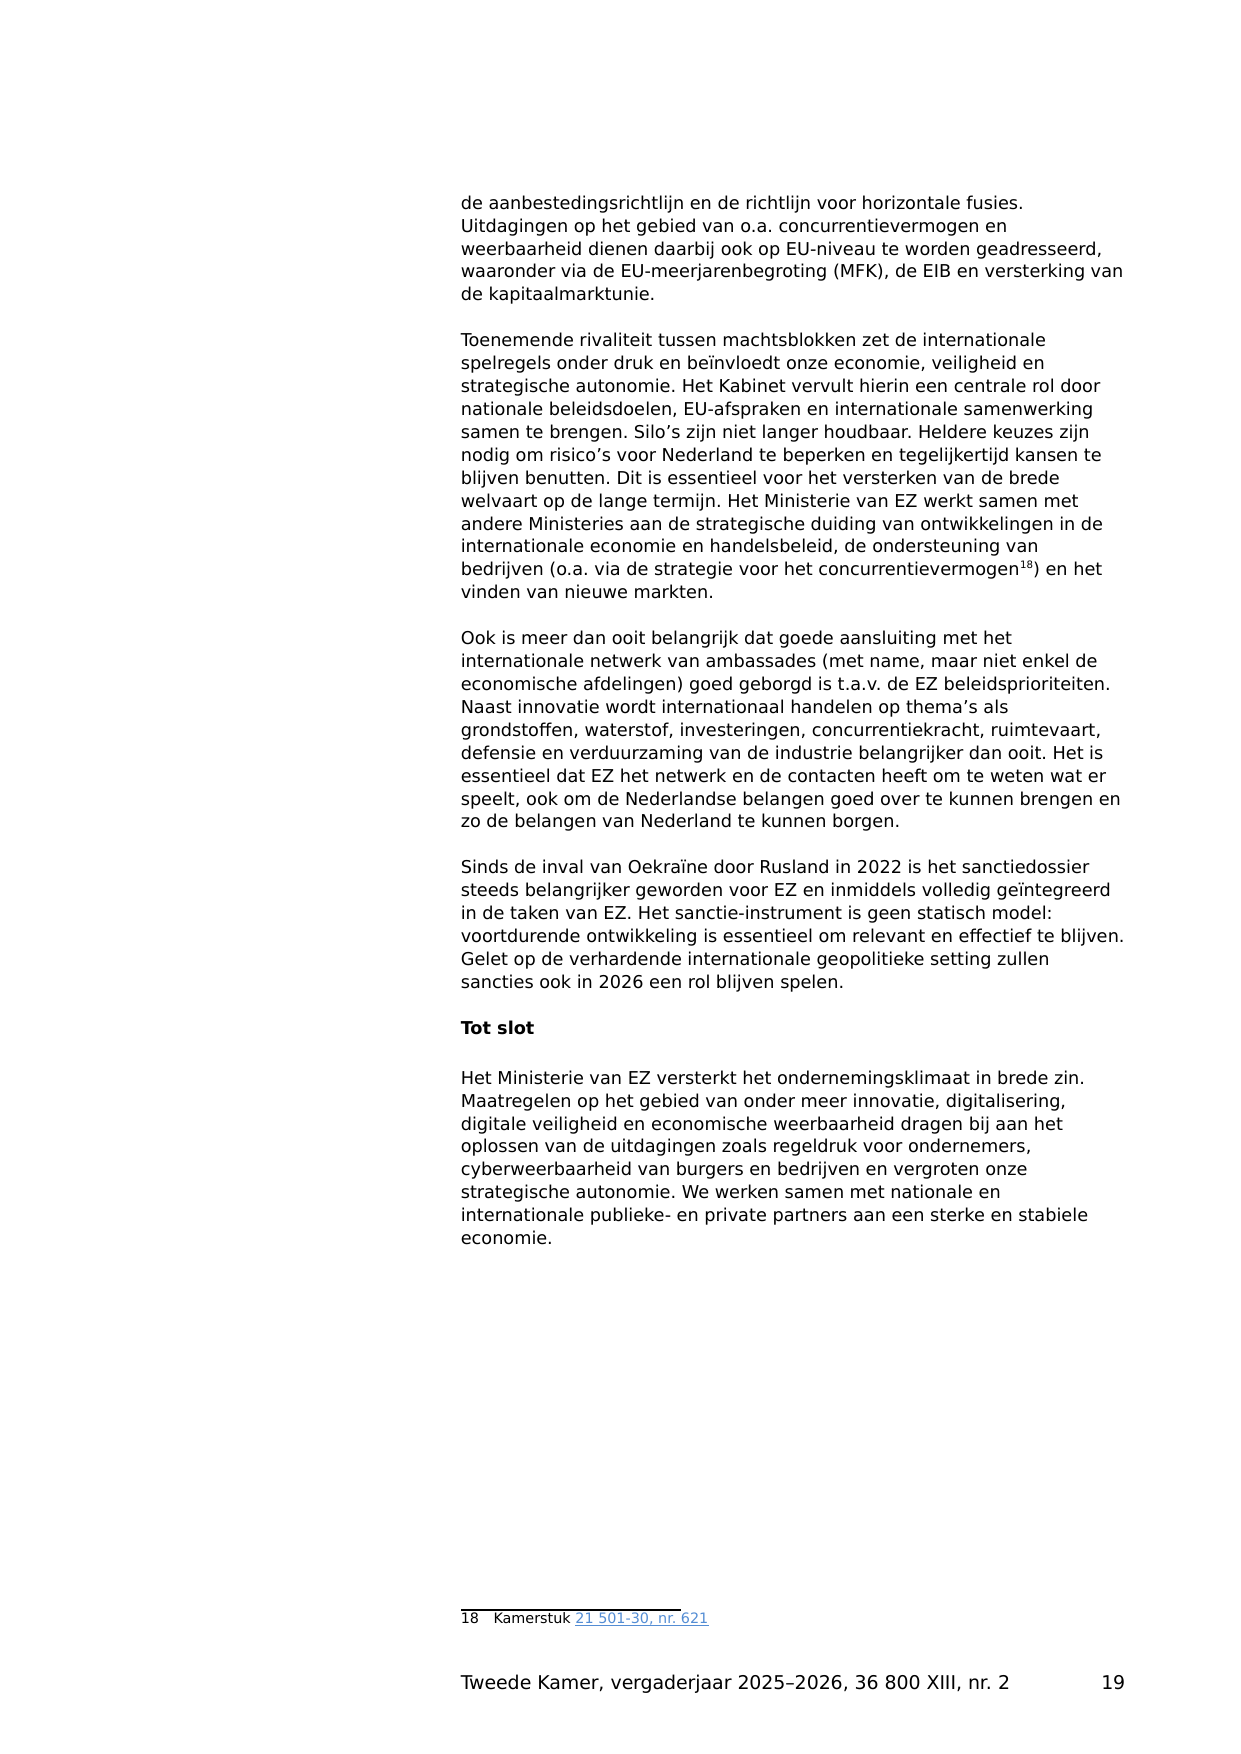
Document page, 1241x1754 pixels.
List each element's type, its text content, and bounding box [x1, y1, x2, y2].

text de aanbestedingsrichtlijn en de richtlijn voor horizontale fusies. Uitdagingen op het gebied van o.a. concurrentievermogen en weerbaarheid dienen daarbij ook op EU-niveau te worden geadresseerd, waaronder via de EU-meerjarenbegroting (MFK), de EIB en versterking van de kapitaalmarktunie. [461, 191, 1125, 305]
text Toenemende rivaliteit tussen machtsblokken zet de internationale spelregels onder druk en beïnvloedt onze economie, veiligheid en strategische autonomie. Het Kabinet vervult hierin een centrale rol door nationale beleidsdoelen, EU-afspraken en internationale samenwerking samen te brengen. Silo’s zijn niet langer houdbaar. Heldere keuzes zijn nodig om risico’s voor Nederland te beperken en tegelijkertijd kansen te blijven benutten. Dit is essentieel voor het versterken van de brede welvaart op de lange termijn. Het Ministerie van EZ werkt samen met andere Ministeries aan de strategische duiding van ontwikkelingen in de internationale economie en handelsbeleid, de ondersteuning van bedrijven (o.a. via de strategie voor het concurrentievermogen) en het vinden van nieuwe markten. [461, 328, 1125, 603]
text Het Ministerie van EZ versterkt het ondernemingsklimaat in brede zin. Maatregelen op het gebied van onder meer innovatie, digitalisering, digitale veiligheid en economische weerbaarheid dragen bij aan het oplossen van de uitdagingen zoals regeldruk voor ondernemers, cyberweerbaarheid van burgers en bedrijven en vergroten onze strategische autonomie. We werken samen met nationale en internationale publieke- en private partners aan een sterke en stabiele economie. [461, 1066, 1125, 1249]
text Sinds de inval van Oekraïne door Rusland in 2022 is het sanctiedossier steeds belangrijker geworden voor EZ en inmiddels volledig geïntegreerd in de taken van EZ. Het sanctie-instrument is geen statisch model: voortdurende ontwikkeling is essentieel om relevant en effectief te blijven. Gelet op de verhardende internationale geopolitieke setting zullen sancties ook in 2026 een rol blijven spelen. [461, 855, 1125, 993]
text Ook is meer dan ooit belangrijk dat goede aansluiting met het internationale netwerk van ambassades (met name, maar niet enkel de economische afdelingen) goed geborgd is t.a.v. de EZ beleidsprioriteiten. Naast innovatie wordt internationaal handelen op thema’s als grondstoffen, waterstof, investeringen, concurrentiekracht, ruimtevaart, defensie en verduurzaming van de industrie belangrijker dan ooit. Het is essentieel dat EZ het netwerk en de contacten heeft om te weten wat er speelt, ook om de Nederlandse belangen goed over te kunnen brengen en zo de belangen van Nederland te kunnen borgen. [461, 626, 1125, 832]
text __Kamerstuk 21 501-30, nr. 621 [461, 1610, 1125, 1627]
text Tot slot [461, 1016, 1125, 1039]
